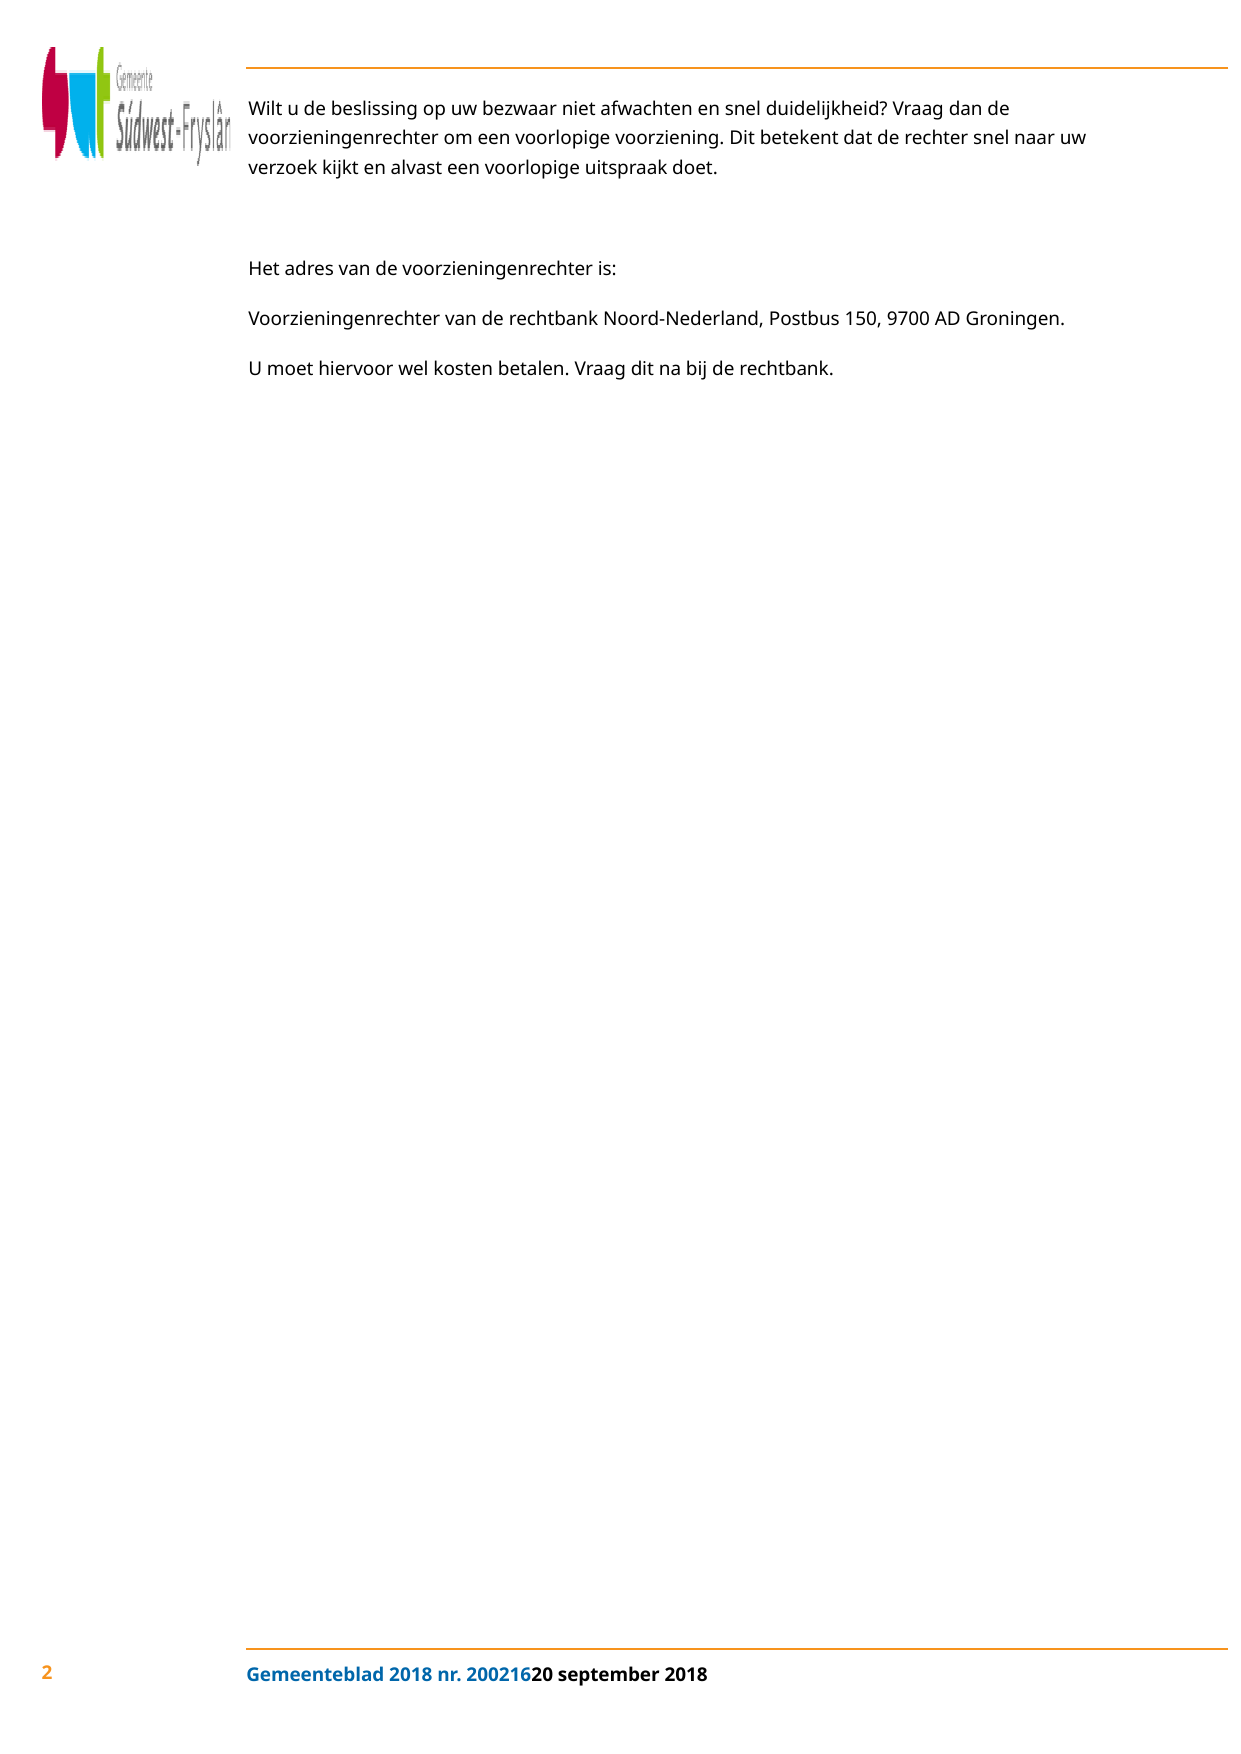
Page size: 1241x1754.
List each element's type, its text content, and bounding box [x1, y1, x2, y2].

picture [41, 47, 231, 172]
text U moet hiervoor wel kosten betalen. Vraag dit na bij de rechtbank. [248, 356, 1152, 381]
text Voorzieningenrechter van de rechtbank Noord-Nederland, Postbus 150, 9700 AD Groningen. [248, 305, 1152, 331]
text Wilt u de beslissing op uw bezwaar niet afwachten en snel duidelijkheid? Vraag dan de voorzieningenrechter om een voorlopige voorziening. Dit betekent dat de rechter snel naar uw verzoek kijkt en alvast een voorlopige uitspraak doet. [248, 95, 1152, 180]
text Het adres van de voorzieningenrechter is: [248, 255, 1152, 281]
